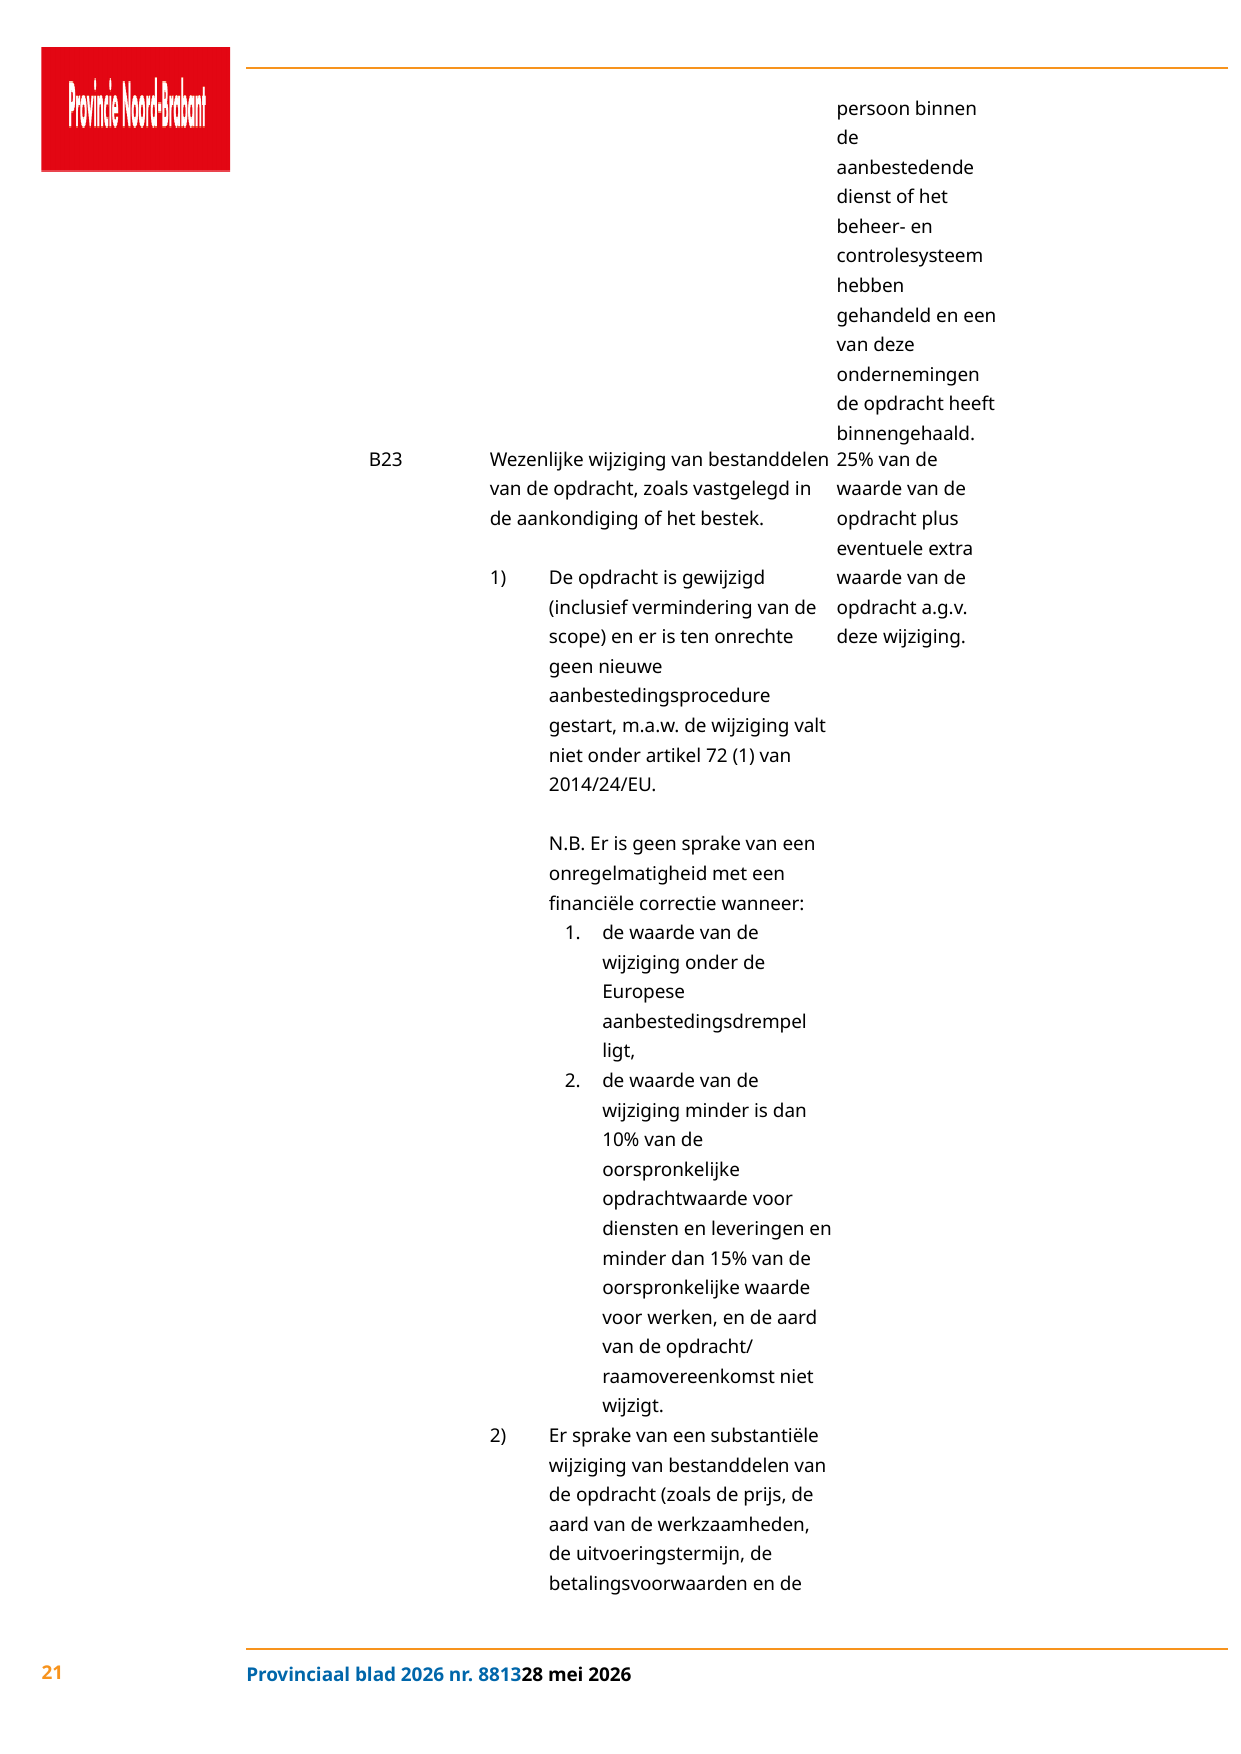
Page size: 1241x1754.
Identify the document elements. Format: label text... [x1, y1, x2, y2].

table_cell [369, 95, 489, 446]
table_cell persoon binnen de aanbestedende dienst of het beheer- en controlesysteem hebben gehandeld en een van deze ondernemingen de opdracht heeft binnengehaald. [836, 95, 999, 446]
table_cell B23 [369, 446, 489, 1596]
table_cell 25% van de waarde van de opdracht plus eventuele extra waarde van de opdracht a.g.v. deze wijziging. [836, 446, 999, 1596]
picture [41, 47, 231, 172]
table_cell [999, 95, 1152, 1596]
table_cell Wezenlijke wijziging van bestanddelen van de opdracht, zoals vastgelegd in de aankondiging of het bestek. De opdracht is gewijzigd (inclusief vermindering van de scope) en er is ten onrechte geen nieuwe aanbestedingsprocedure gestart, m.a.w. de wijziging valt niet onder artikel 72 (1) van 2014/24/EU. N.B. Er is geen sprake van een onregelmatigheid met een financiële correctie wanneer: de waarde van de wijziging onder de Europese aanbestedingsdrempel ligt, de waarde van de wijziging minder is dan 10% van de oorspronkelijke opdrachtwaarde voor diensten en leveringen en minder dan 15% van de oorspronkelijke waarde voor werken, en de aard van de opdracht/ raamovereenkomst niet wijzigt. Er sprake van een substantiële wijziging van bestanddelen van de opdracht (zoals de prijs, de aard van de werkzaamheden, de uitvoeringstermijn, de betalingsvoorwaarden en de [490, 446, 836, 1596]
table_cell [248, 95, 369, 446]
table_cell [490, 95, 836, 446]
table_cell [248, 446, 369, 1596]
